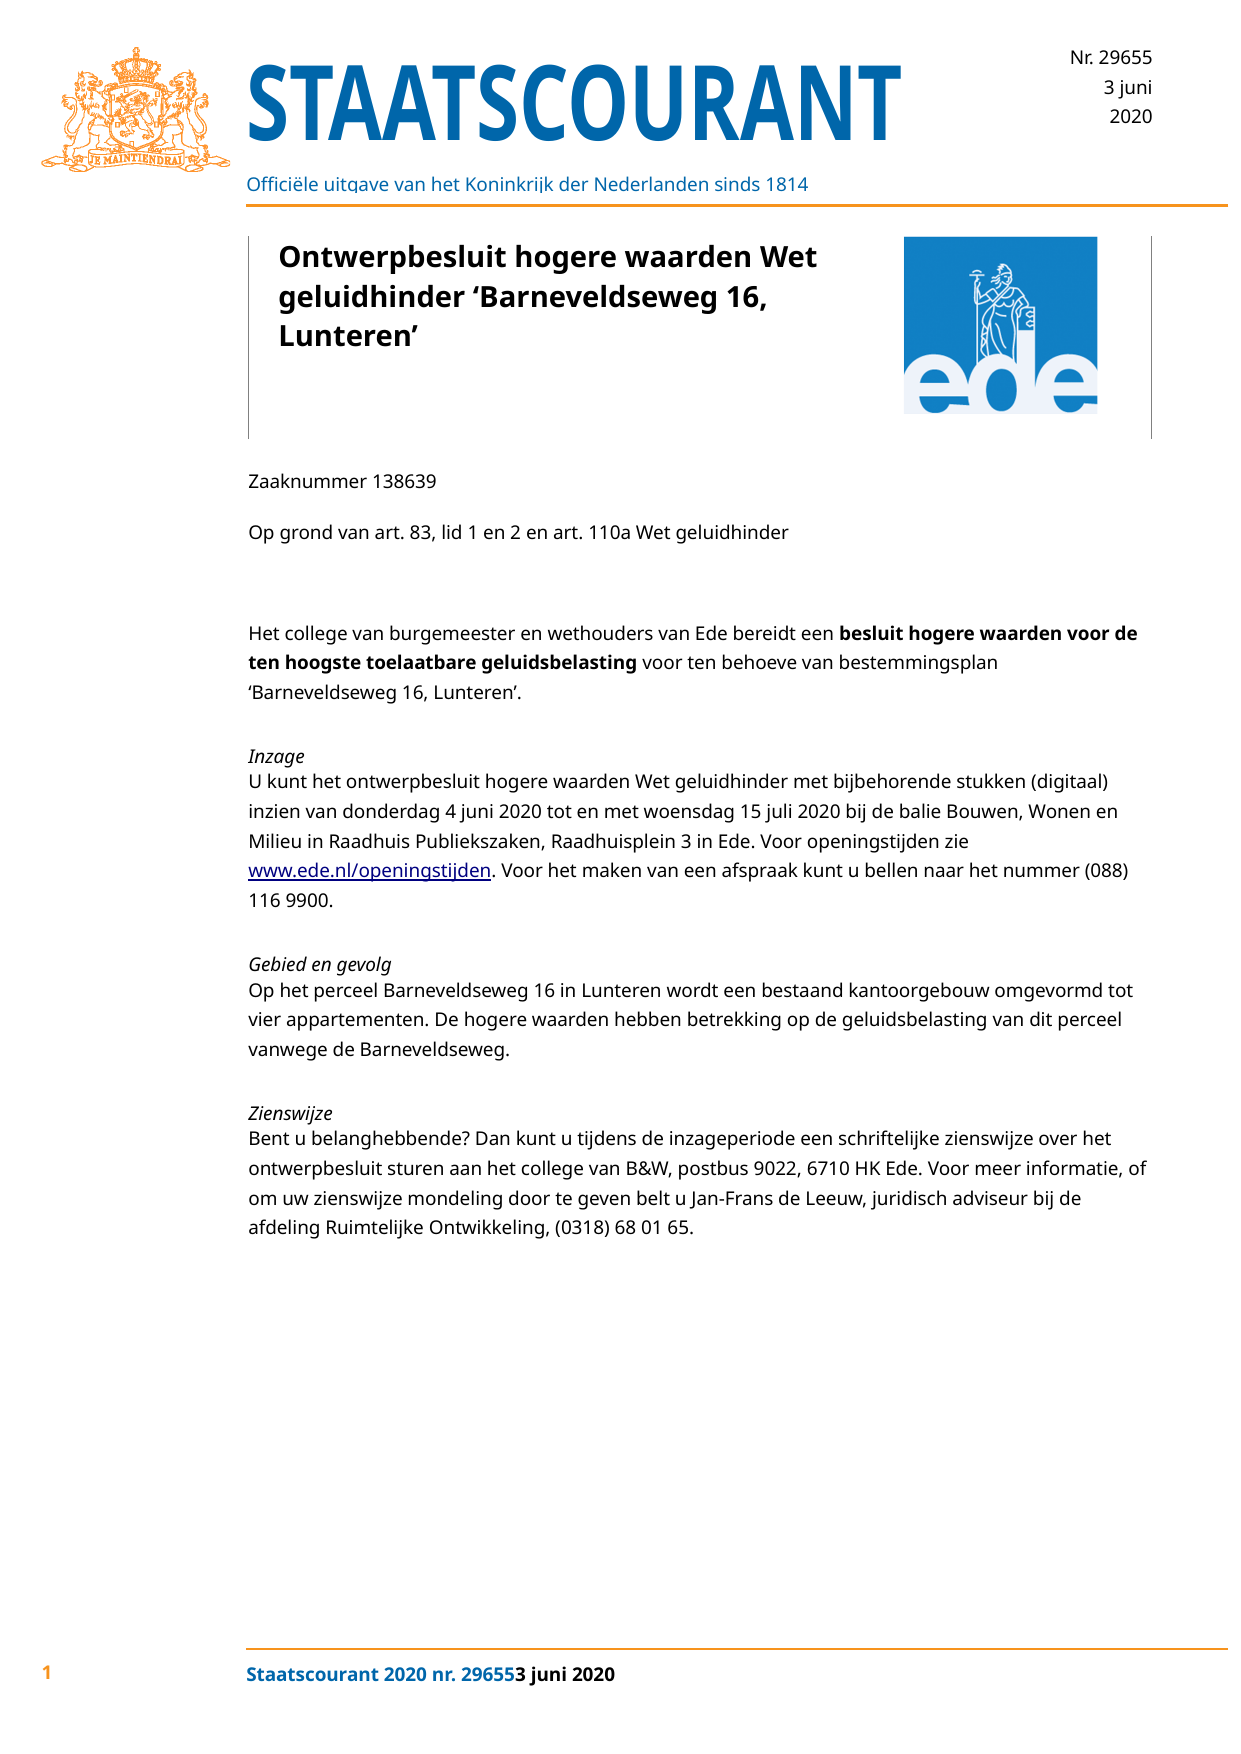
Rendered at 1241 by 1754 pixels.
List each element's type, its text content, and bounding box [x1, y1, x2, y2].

text Gebied en gevolg [248, 951, 1152, 977]
text Op het perceel Barneveldseweg 16 in Lunteren wordt een bestaand kantoorgebouw omgevormd tot vier appartementen. De hogere waarden hebben betrekking op de geluidsbelasting van dit perceel vanwege de Barneveldseweg. [248, 977, 1152, 1062]
text Het college van burgemeester en wethouders van Ede bereidt een besluit hogere waarden voor de ten hoogste toelaatbare geluidsbelasting voor ten behoeve van bestemmingsplan ‘Barneveldseweg 16, Lunteren’. [248, 620, 1152, 705]
text Zienswijze [248, 1100, 1152, 1126]
text Op grond van art. 83, lid 1 en 2 en art. 110a Wet geluidhinder [248, 519, 1152, 545]
text Inzage [248, 743, 1152, 769]
table_header [850, 236, 903, 413]
text U kunt het ontwerpbesluit hogere waarden Wet geluidhinder met bijbehorende stukken (digitaal) inzien van donderdag 4 juni 2020 tot en met woensdag 15 juli 2020 bij de balie Bouwen, Wonen en Milieu in Raadhuis Publiekszaken, Raadhuisplein 3 in Ede. Voor openingstijden zie www.ede.nl/openingstijden. Voor het maken van een afspraak kunt u bellen naar het nummer (088) 116 9900. [248, 769, 1152, 913]
picture [903, 236, 1098, 414]
text Bent u belanghebbende? Dan kunt u tijdens de inzageperiode een schriftelijke zienswijze over het ontwerpbesluit sturen aan het college van B&W, postbus 9022, 6710 HK Ede. Voor meer informatie, of om uw zienswijze mondeling door te geven belt u Jan-Frans de Leeuw, juridisch adviseur bij de afdeling Ruimtelijke Ontwikkeling, (0318) 68 01 65. [248, 1126, 1152, 1240]
table_header Ontwerpbesluit hogere waarden Wet geluidhinder ‘Barneveldseweg 16, Lunteren’ [249, 236, 850, 439]
table_header [850, 414, 1151, 439]
table_header [1098, 236, 1151, 413]
picture [41, 47, 231, 172]
text Zaaknummer 138639 [248, 469, 1152, 494]
